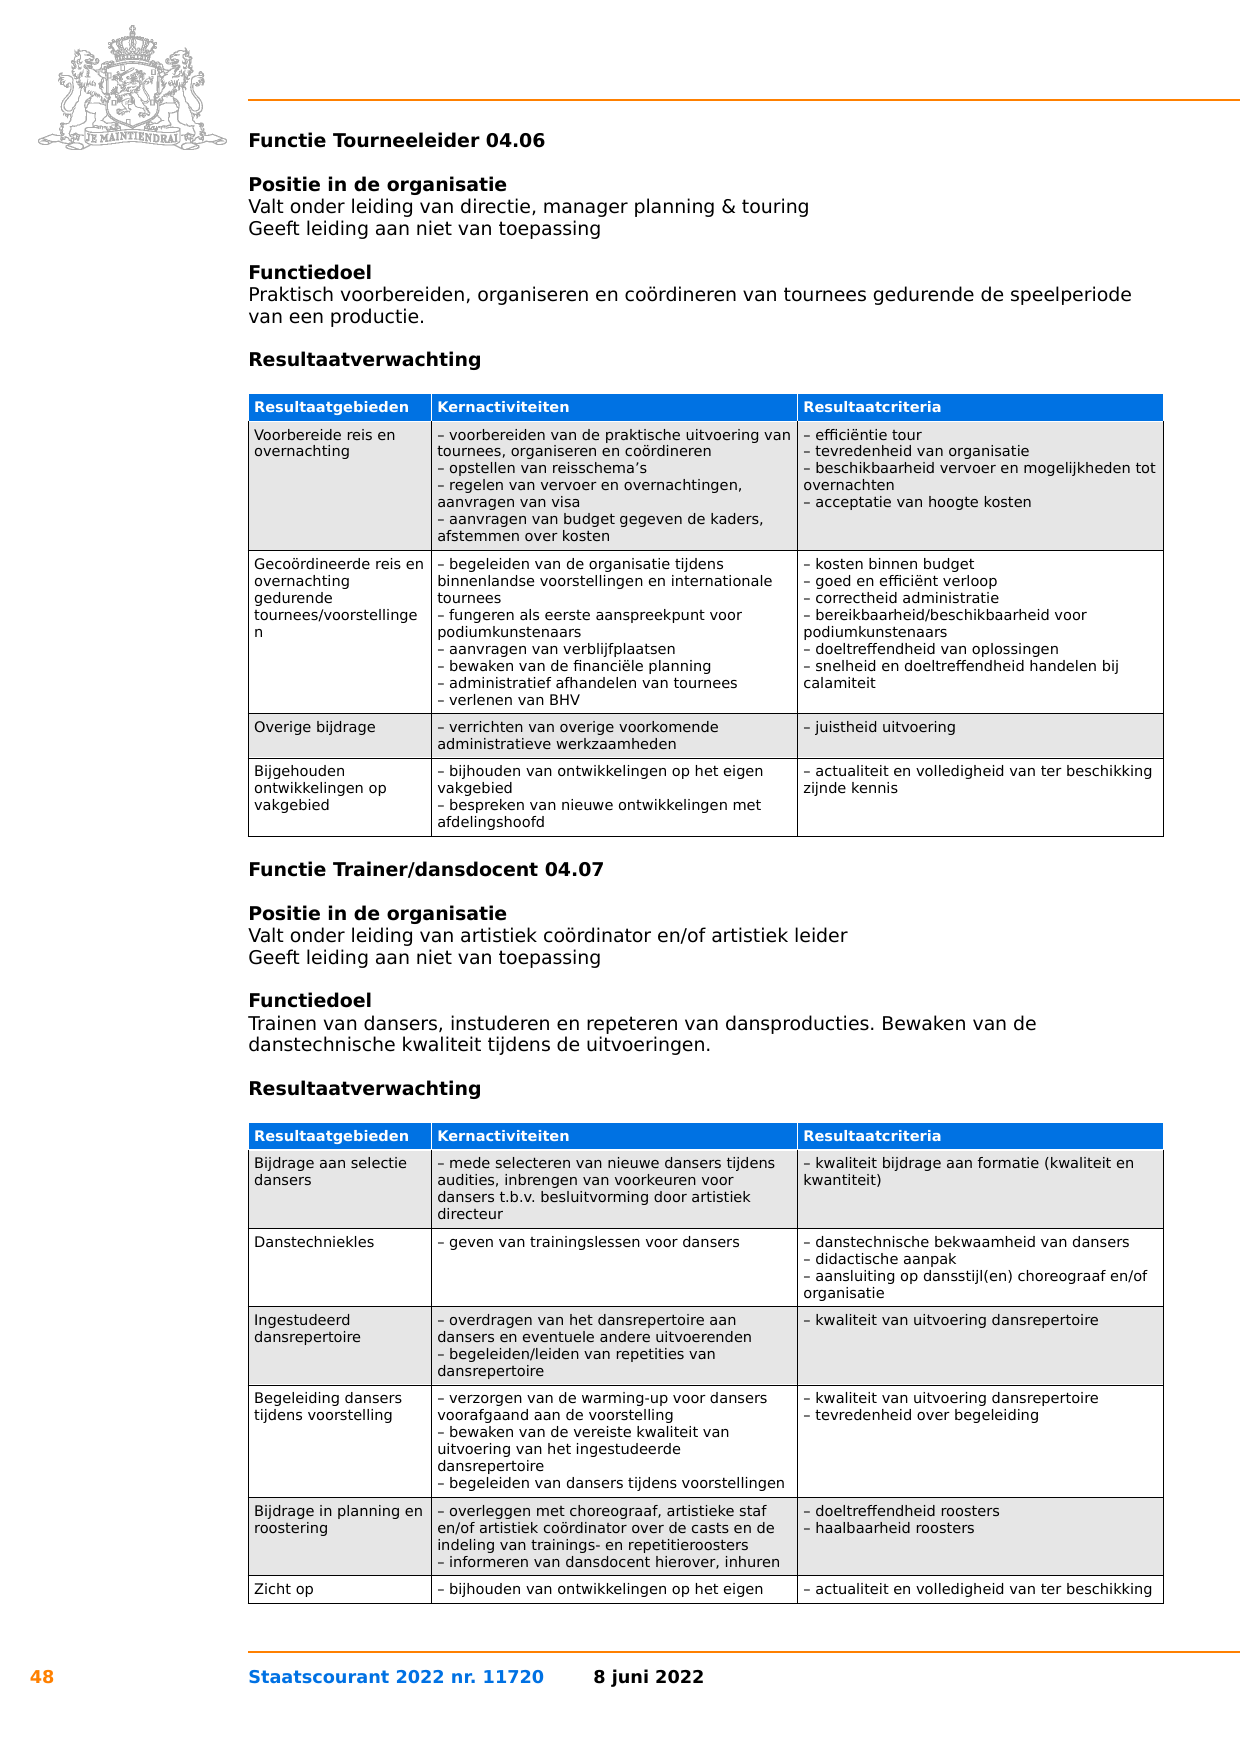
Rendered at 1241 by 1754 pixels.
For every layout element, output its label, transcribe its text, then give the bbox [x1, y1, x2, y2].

table_cell Begeleiding dansers tijdens voorstelling [249, 1386, 431, 1497]
table_cell – verrichten van overige voorkomende administratieve werkzaamheden [432, 714, 797, 757]
table_cell Danstechniekles [249, 1229, 431, 1306]
table_cell Overige bijdrage [249, 714, 431, 757]
table_cell – actualiteit en volledigheid van ter beschikking zijnde kennis [798, 759, 1163, 836]
table_cell – actualiteit en volledigheid van ter beschikking [798, 1576, 1163, 1602]
table_cell Bijdrage in planning en roostering [249, 1498, 431, 1575]
table_cell – bijhouden van ontwikkelingen op het eigen [432, 1576, 797, 1602]
text Positie in de organisatie [248, 174, 1163, 196]
table_cell Zicht op [249, 1576, 431, 1602]
table_cell – juistheid uitvoering [798, 714, 1163, 757]
table_header Resultaatcriteria [798, 394, 1163, 421]
table_cell – overdragen van het dansrepertoire aan dansers en eventuele andere uitvoerenden – begeleiden/leiden van repetities van dansrepertoire [432, 1307, 797, 1384]
picture [38, 25, 227, 150]
table_cell – verzorgen van de warming-up voor dansers voorafgaand aan de voorstelling – bewaken van de vereiste kwaliteit van uitvoering van het ingestudeerde dansrepertoire – begeleiden van dansers tijdens voorstellingen [432, 1386, 797, 1497]
text Valt onder leiding van artistiek coördinator en/of artistiek leider [248, 924, 1163, 947]
table_cell Ingestudeerd dansrepertoire [249, 1307, 431, 1384]
table_cell Voorbereide reis en overnachting [249, 422, 431, 550]
table_cell – geven van trainingslessen voor dansers [432, 1229, 797, 1306]
text Valt onder leiding van directie, manager planning & touring [248, 196, 1163, 218]
table_cell – kwaliteit van uitvoering dansrepertoire [798, 1307, 1163, 1384]
table_cell – mede selecteren van nieuwe dansers tijdens audities, inbrengen van voorkeuren voor dansers t.b.v. besluitvorming door artistiek directeur [432, 1151, 797, 1228]
subtitle Functie Tourneeleider 04.06 [248, 130, 1163, 152]
text Resultaatverwachting [248, 349, 1163, 371]
table_cell – efficiëntie tour – tevredenheid van organisatie – beschikbaarheid vervoer en mogelijkheden tot overnachten – acceptatie van hoogte kosten [798, 422, 1163, 550]
text Geeft leiding aan niet van toepassing [248, 218, 1163, 240]
table_cell – kwaliteit van uitvoering dansrepertoire – tevredenheid over begeleiding [798, 1386, 1163, 1497]
text Positie in de organisatie [248, 903, 1163, 924]
text Trainen van dansers, instuderen en repeteren van dansproducties. Bewaken van de danstechnische kwaliteit tijdens de uitvoeringen. [248, 1012, 1163, 1056]
table_header Resultaatgebieden [249, 394, 431, 421]
subtitle Functie Trainer/dansdocent 04.07 [248, 859, 1163, 881]
table_header Resultaatgebieden [249, 1123, 431, 1149]
text Functiedoel [248, 990, 1163, 1012]
table_cell Gecoördineerde reis en overnachting gedurende tournees/voorstellingen [249, 551, 431, 713]
table_cell – voorbereiden van de praktische uitvoering van tournees, organiseren en coördineren – opstellen van reisschema’s – regelen van vervoer en overnachtingen, aanvragen van visa – aanvragen van budget gegeven de kaders, afstemmen over kosten [432, 422, 797, 550]
text Resultaatverwachting [248, 1078, 1163, 1100]
table_header Resultaatcriteria [798, 1123, 1163, 1149]
table_cell – doeltreffendheid roosters – haalbaarheid roosters [798, 1498, 1163, 1575]
table_header Kernactiviteiten [432, 1123, 797, 1149]
table_cell – begeleiden van de organisatie tijdens binnenlandse voorstellingen en internationale tournees – fungeren als eerste aanspreekpunt voor podiumkunstenaars – aanvragen van verblijfplaatsen – bewaken van de financiële planning – administratief afhandelen van tournees – verlenen van BHV [432, 551, 797, 713]
text Praktisch voorbereiden, organiseren en coördineren van tournees gedurende de speelperiode van een productie. [248, 283, 1163, 327]
table_cell – danstechnische bekwaamheid van dansers – didactische aanpak – aansluiting op dansstijl(en) choreograaf en/of organisatie [798, 1229, 1163, 1306]
table_cell – overleggen met choreograaf, artistieke staf en/of artistiek coördinator over de casts en de indeling van trainings- en repetitieroosters – informeren van dansdocent hierover, inhuren [432, 1498, 797, 1575]
text Geeft leiding aan niet van toepassing [248, 947, 1163, 968]
table_cell – bijhouden van ontwikkelingen op het eigen vakgebied – bespreken van nieuwe ontwikkelingen met afdelingshoofd [432, 759, 797, 836]
table_cell Bijdrage aan selectie dansers [249, 1151, 431, 1228]
text Functiedoel [248, 262, 1163, 283]
table_cell – kosten binnen budget – goed en efficiënt verloop – correctheid administratie – bereikbaarheid/beschikbaarheid voor podiumkunstenaars – doeltreffendheid van oplossingen – snelheid en doeltreffendheid handelen bij calamiteit [798, 551, 1163, 713]
table_cell Bijgehouden ontwikkelingen op vakgebied [249, 759, 431, 836]
table_cell – kwaliteit bijdrage aan formatie (kwaliteit en kwantiteit) [798, 1151, 1163, 1228]
table_header Kernactiviteiten [432, 394, 797, 421]
